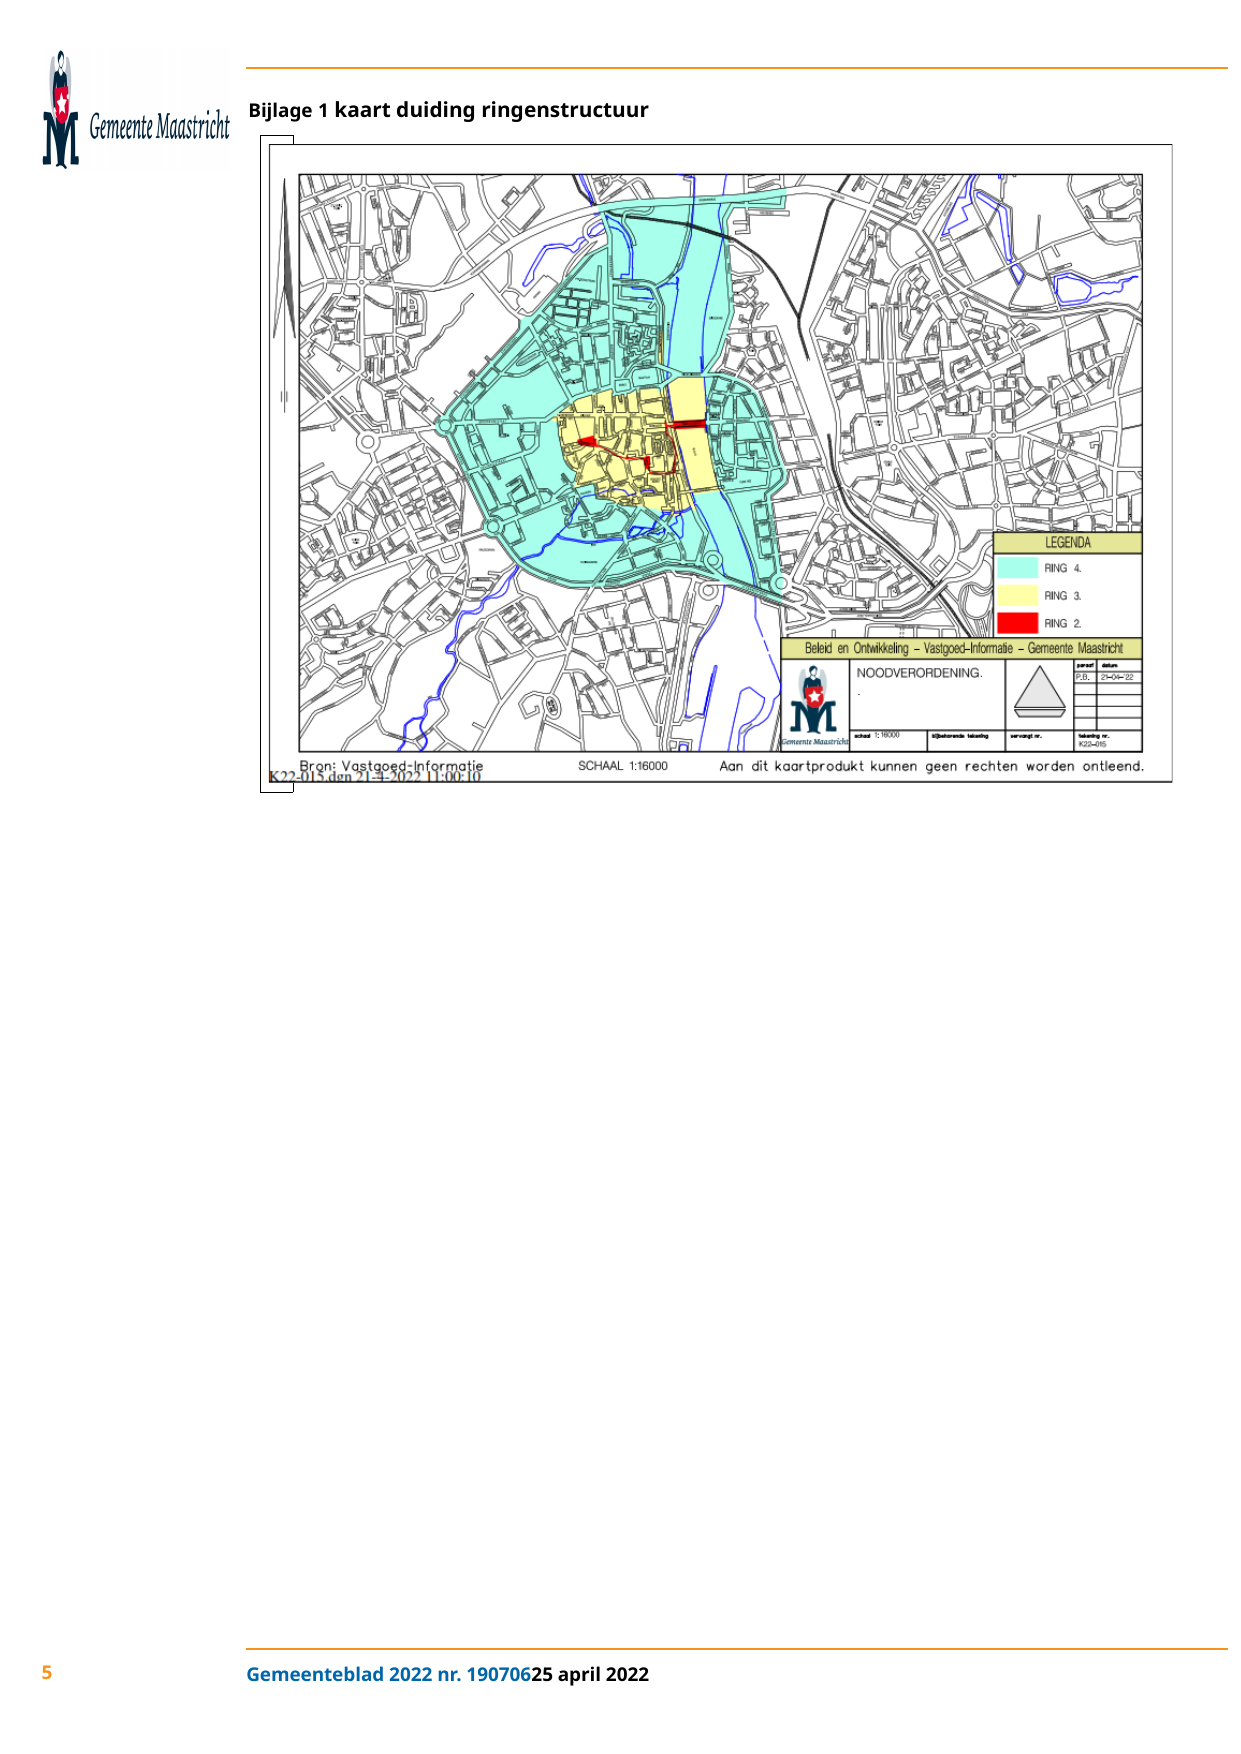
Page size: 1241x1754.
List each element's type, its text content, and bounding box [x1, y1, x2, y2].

picture [268, 144, 1173, 783]
picture [41, 47, 231, 172]
text Bijlage 1 kaart duiding ringenstructuur [248, 95, 1152, 123]
